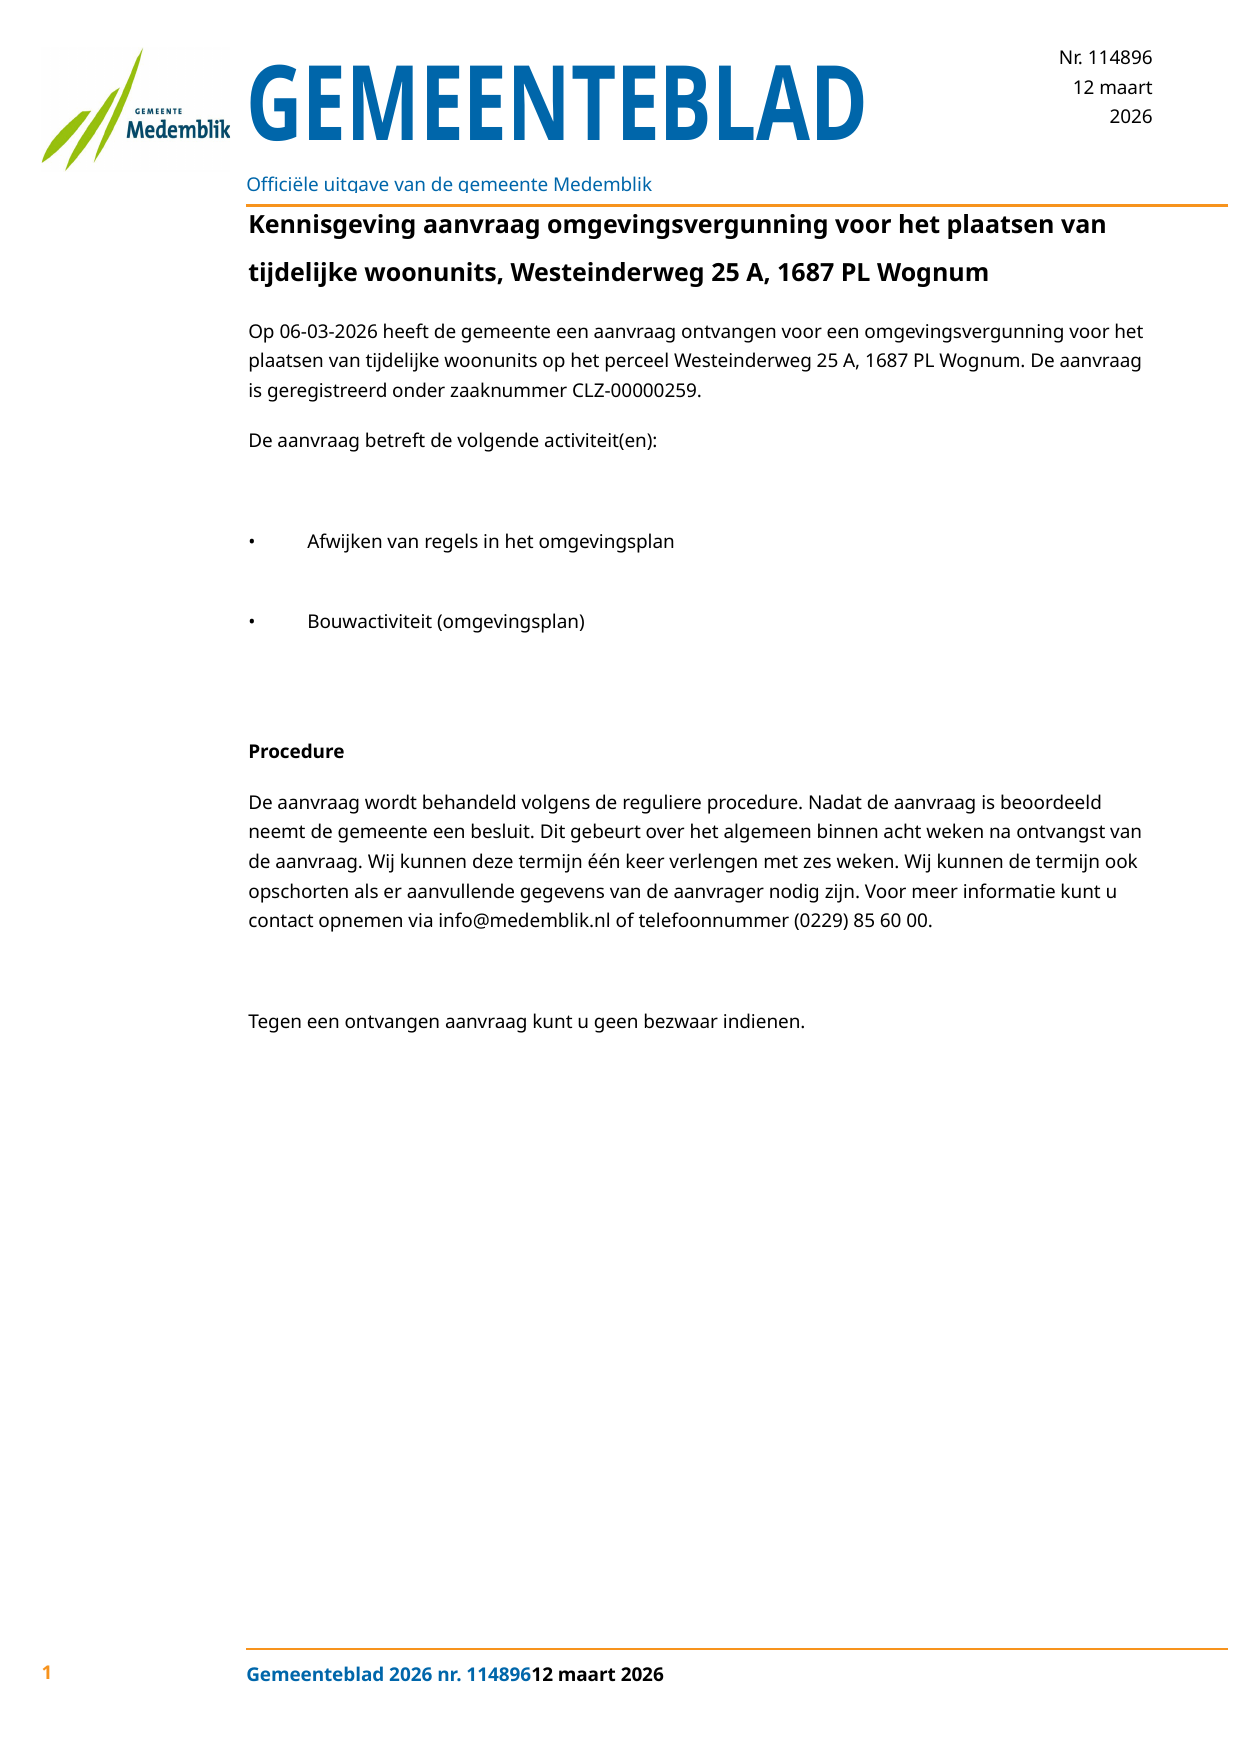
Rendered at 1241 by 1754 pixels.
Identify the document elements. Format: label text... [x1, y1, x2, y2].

list Afwijken van regels in het omgevingsplan [248, 528, 1152, 554]
text Kennisgeving aanvraag omgevingsvergunning voor het plaatsen van tijdelijke woonunits, Westeinderweg 25 A, 1687 PL Wognum [248, 207, 1152, 288]
list Bouwactiviteit (omgevingsplan) [248, 608, 1152, 634]
text Op 06-03-2026 heeft de gemeente een aanvraag ontvangen voor een omgevingsvergunning voor het plaatsen van tijdelijke woonunits op het perceel Westeinderweg 25 A, 1687 PL Wognum. De aanvraag is geregistreerd onder zaaknummer CLZ-00000259. [248, 318, 1152, 403]
text Procedure [248, 739, 1152, 764]
picture [41, 47, 231, 172]
text De aanvraag wordt behandeld volgens de reguliere procedure. Nadat de aanvraag is beoordeeld neemt de gemeente een besluit. Dit gebeurt over het algemeen binnen acht weken na ontvangst van de aanvraag. Wij kunnen deze termijn één keer verlengen met zes weken. Wij kunnen de termijn ook opschorten als er aanvullende gegevens van de aanvrager nodig zijn. Voor meer informatie kunt u contact opnemen via info@medemblik.nl of telefoonnummer (0229) 85 60 00. [248, 789, 1152, 933]
text De aanvraag betreft de volgende activiteit(en): [248, 427, 1152, 453]
text Tegen een ontvangen aanvraag kunt u geen bezwaar indienen. [248, 1008, 1152, 1034]
